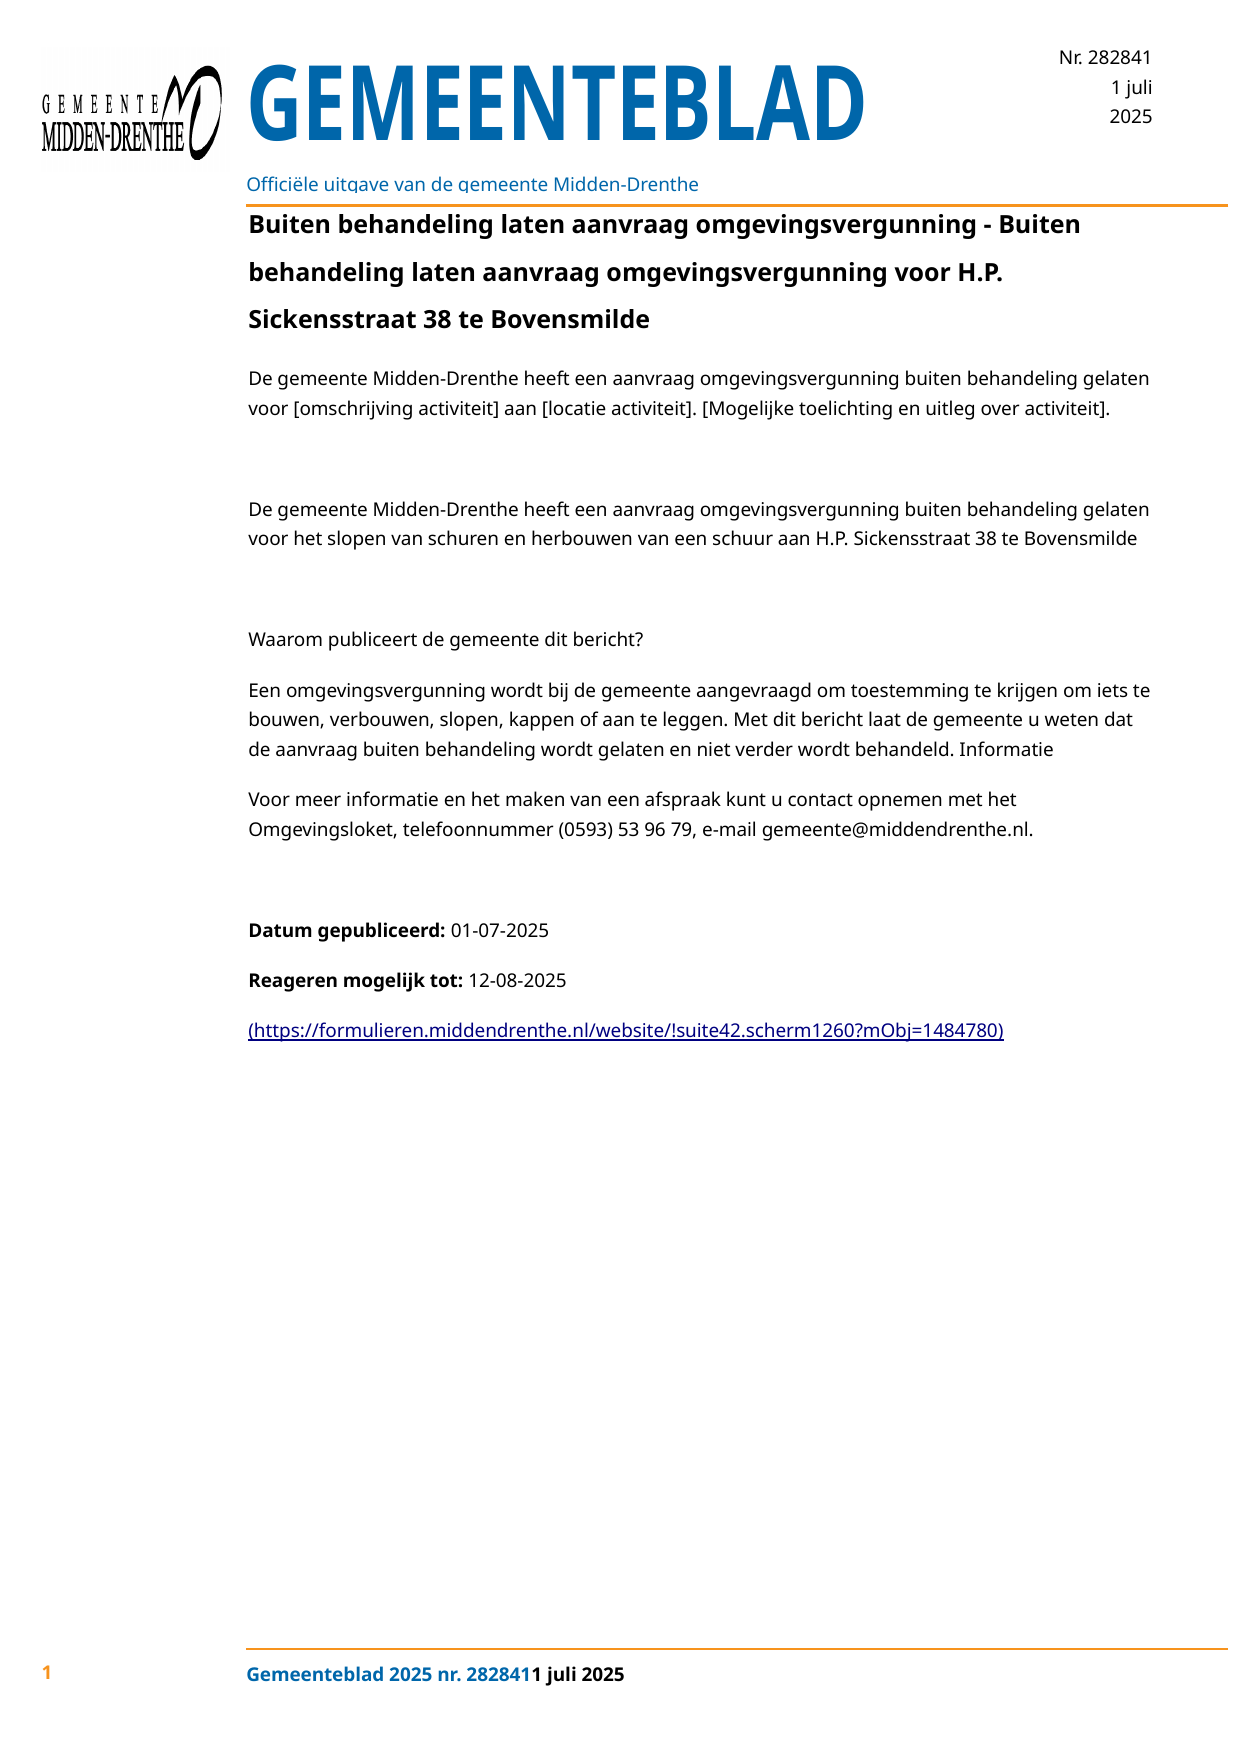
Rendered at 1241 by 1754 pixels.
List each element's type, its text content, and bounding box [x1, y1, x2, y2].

text Waarom publiceert de gemeente dit bericht? [248, 626, 1152, 652]
picture [41, 47, 231, 172]
text Buiten behandeling laten aanvraag omgevingsvergunning - Buiten behandeling laten aanvraag omgevingsvergunning voor H.P. Sickensstraat 38 te Bovensmilde [248, 207, 1152, 336]
text Voor meer informatie en het maken van een afspraak kunt u contact opnemen met het Omgevingsloket, telefoonnummer (0593) 53 96 79, e-mail gemeente@middendrenthe.nl. [248, 786, 1152, 842]
text De gemeente Midden-Drenthe heeft een aanvraag omgevingsvergunning buiten behandeling gelaten voor het slopen van schuren en herbouwen van een schuur aan H.P. Sickensstraat 38 te Bovensmilde [248, 496, 1152, 551]
text De gemeente Midden-Drenthe heeft een aanvraag omgevingsvergunning buiten behandeling gelaten voor [omschrijving activiteit] aan [locatie activiteit]. [Mogelijke toelichting en uitleg over activiteit]. [248, 366, 1152, 421]
text Datum gepubliceerd: 01-07-2025 [248, 917, 1152, 942]
text (https://formulieren.middendrenthe.nl/website/!suite42.scherm1260?mObj=1484780) [248, 1018, 1152, 1043]
text Reageren mogelijk tot: 12-08-2025 [248, 967, 1152, 993]
text Een omgevingsvergunning wordt bij de gemeente aangevraagd om toestemming te krijgen om iets te bouwen, verbouwen, slopen, kappen of aan te leggen. Met dit bericht laat de gemeente u weten dat de aanvraag buiten behandeling wordt gelaten en niet verder wordt behandeld. Informatie [248, 677, 1152, 762]
